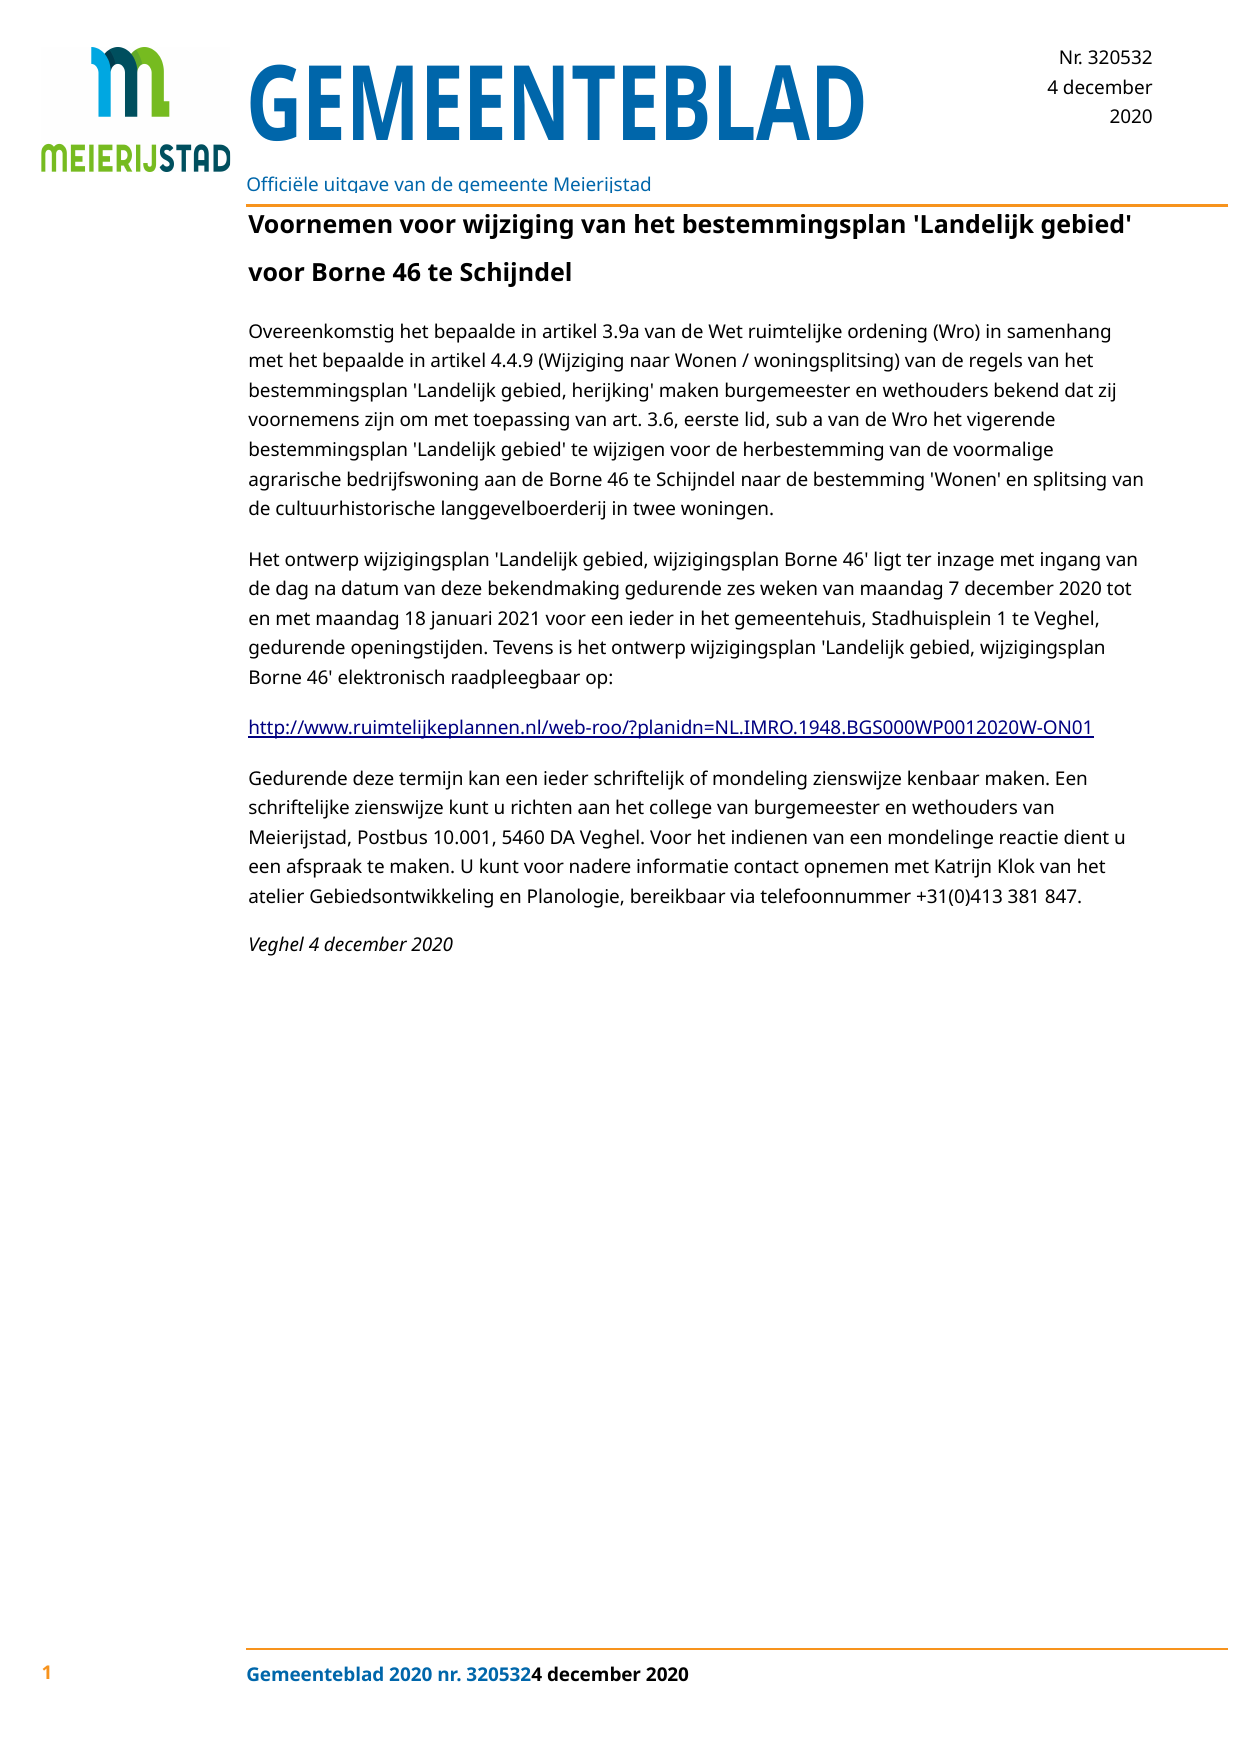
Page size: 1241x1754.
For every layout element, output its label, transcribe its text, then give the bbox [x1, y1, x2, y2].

text Voornemen voor wijziging van het bestemmingsplan 'Landelijk gebied' voor Borne 46 te Schijndel [248, 207, 1152, 288]
text http://www.ruimtelijkeplannen.nl/web-roo/?planidn=NL.IMRO.1948.BGS000WP0012020W-ON01 [248, 714, 1152, 740]
text Veghel 4 december 2020 [248, 931, 1152, 957]
text Overeenkomstig het bepaalde in artikel 3.9a van de Wet ruimtelijke ordening (Wro) in samenhang met het bepaalde in artikel 4.4.9 (Wijziging naar Wonen / woningsplitsing) van de regels van het bestemmingsplan 'Landelijk gebied, herijking' maken burgemeester en wethouders bekend dat zij voornemens zijn om met toepassing van art. 3.6, eerste lid, sub a van de Wro het vigerende bestemmingsplan 'Landelijk gebied' te wijzigen voor de herbestemming van de voormalige agrarische bedrijfswoning aan de Borne 46 te Schijndel naar de bestemming 'Wonen' en splitsing van de cultuurhistorische langgevelboerderij in twee woningen. [248, 318, 1152, 521]
text Gedurende deze termijn kan een ieder schriftelijk of mondeling zienswijze kenbaar maken. Een schriftelijke zienswijze kunt u richten aan het college van burgemeester en wethouders van Meierijstad, Postbus 10.001, 5460 DA Veghel. Voor het indienen van een mondelinge reactie dient u een afspraak te maken. U kunt voor nadere informatie contact opnemen met Katrijn Klok van het atelier Gebiedsontwikkeling en Planologie, bereikbaar via telefoonnummer +31(0)413 381 847. [248, 765, 1152, 909]
text Het ontwerp wijzigingsplan 'Landelijk gebied, wijzigingsplan Borne 46' ligt ter inzage met ingang van de dag na datum van deze bekendmaking gedurende zes weken van maandag 7 december 2020 tot en met maandag 18 januari 2021 voor een ieder in het gemeentehuis, Stadhuisplein 1 te Veghel, gedurende openingstijden. Tevens is het ontwerp wijzigingsplan 'Landelijk gebied, wijzigingsplan Borne 46' elektronisch raadpleegbaar op: [248, 546, 1152, 690]
picture [41, 47, 231, 172]
